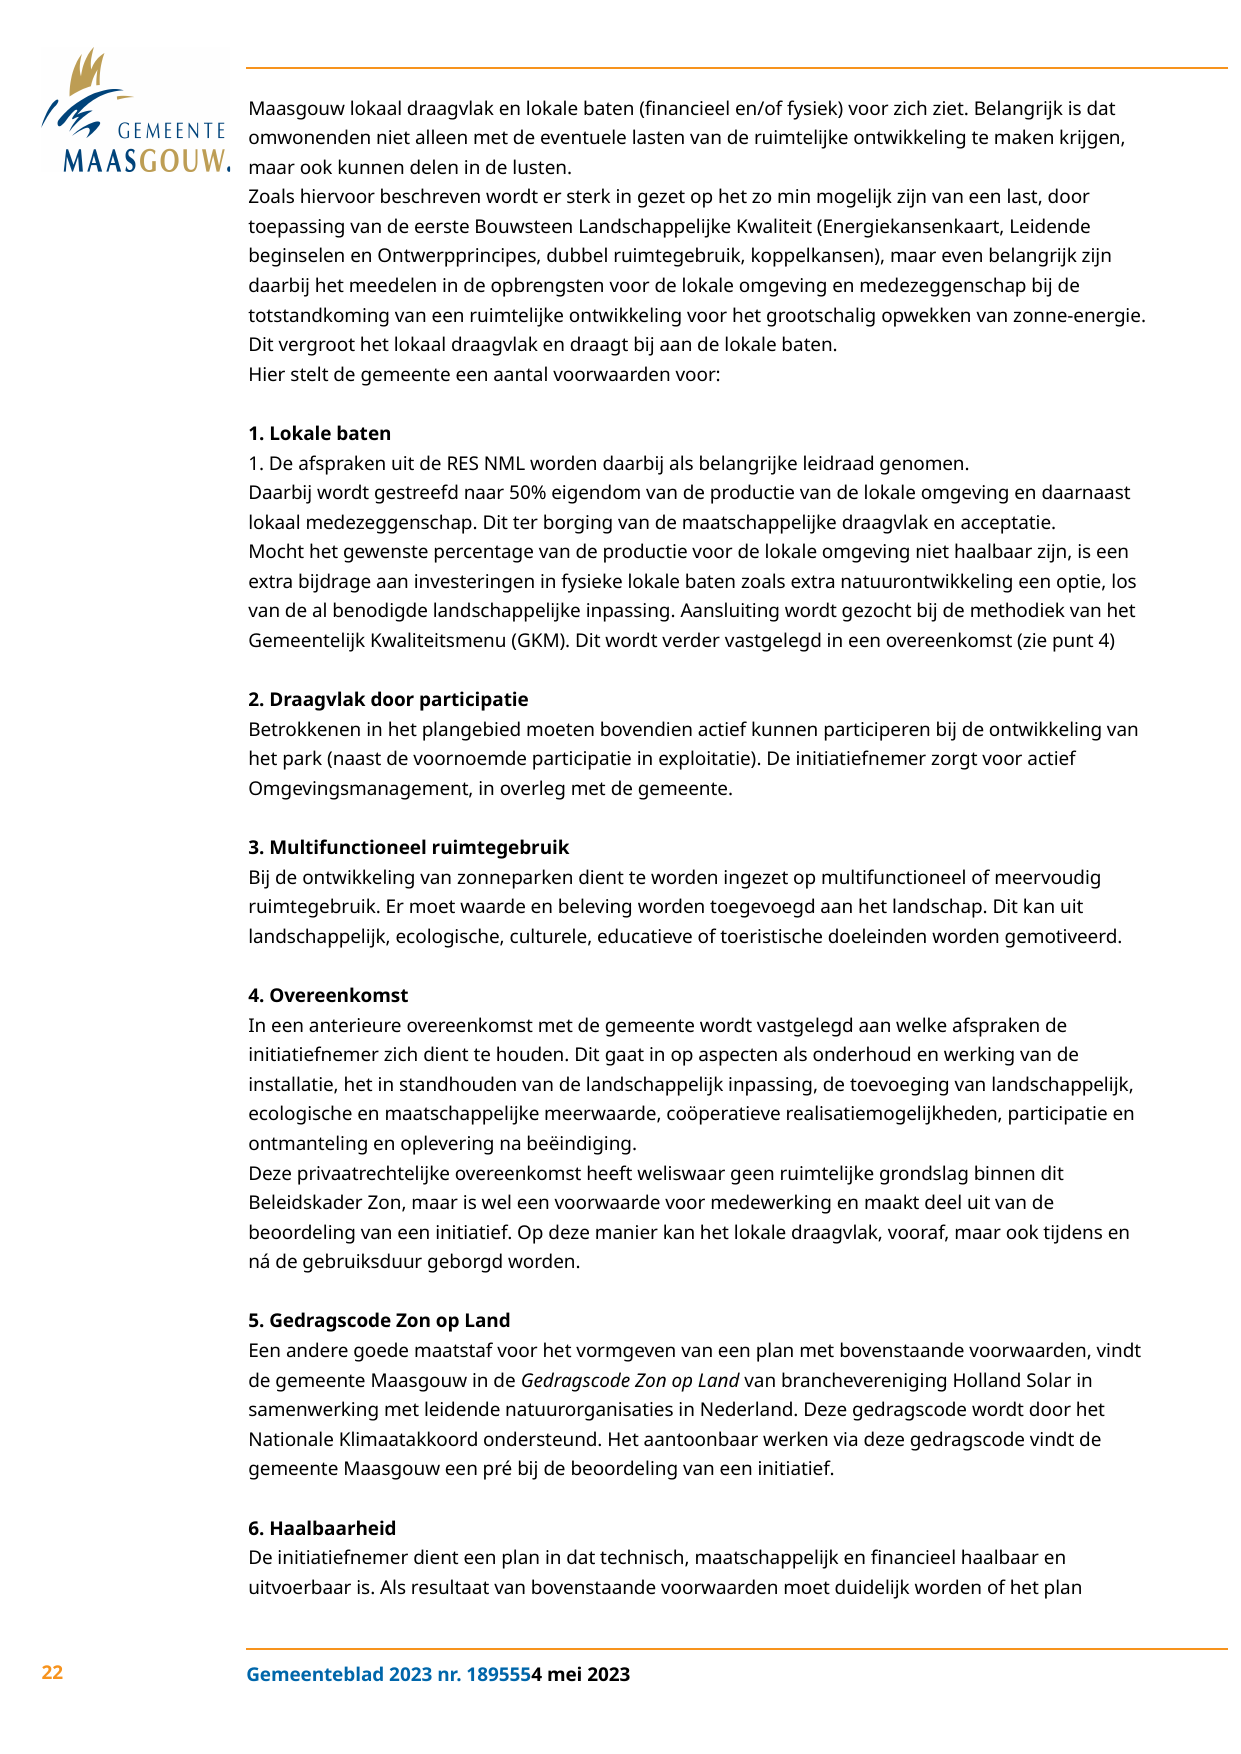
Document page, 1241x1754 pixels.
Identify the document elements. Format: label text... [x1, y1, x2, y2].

text Een andere goede maatstaf voor het vormgeven van een plan met bovenstaande voorwaarden, vindt de gemeente Maasgouw in de Gedragscode Zon op Land van branchevereniging Holland Solar in samenwerking met leidende natuurorganisaties in Nederland. Deze gedragscode wordt door het Nationale Klimaatakkoord ondersteund. Het aantoonbaar werken via deze gedragscode vindt de gemeente Maasgouw een pré bij de beoordeling van een initiatief. [248, 1337, 1152, 1481]
text 5. Gedragscode Zon op Land [248, 1308, 1152, 1333]
text Deze privaatrechtelijke overeenkomst heeft weliswaar geen ruimtelijke grondslag binnen dit Beleidskader Zon, maar is wel een voorwaarde voor medewerking en maakt deel uit van de beoordeling van een initiatief. Op deze manier kan het lokale draagvlak, vooraf, maar ook tijdens en ná de gebruiksduur geborgd worden. [248, 1160, 1152, 1274]
picture [41, 47, 231, 172]
text Maasgouw lokaal draagvlak en lokale baten (financieel en/of fysiek) voor zich ziet. Belangrijk is dat omwonenden niet alleen met de eventuele lasten van de ruimtelijke ontwikkeling te maken krijgen, maar ook kunnen delen in de lusten. [248, 95, 1152, 180]
text 3. Multifunctioneel ruimtegebruik [248, 834, 1152, 860]
text Hier stelt de gemeente een aantal voorwaarden voor: [248, 361, 1152, 387]
text 1. De afspraken uit de RES NML worden daarbij als belangrijke leidraad genomen. [248, 450, 1152, 476]
text De initiatiefnemer dient een plan in dat technisch, maatschappelijk en financieel haalbaar en uitvoerbaar is. Als resultaat van bovenstaande voorwaarden moet duidelijk worden of het plan [248, 1544, 1152, 1600]
text In een anterieure overeenkomst met de gemeente wordt vastgelegd aan welke afspraken de initiatiefnemer zich dient te houden. Dit gaat in op aspecten als onderhoud en werking van de installatie, het in standhouden van de landschappelijk inpassing, de toevoeging van landschappelijk, ecologische en maatschappelijke meerwaarde, coöperatieve realisatiemogelijkheden, participatie en ontmanteling en oplevering na beëindiging. [248, 1012, 1152, 1156]
text Bij de ontwikkeling van zonneparken dient te worden ingezet op multifunctioneel of meervoudig ruimtegebruik. Er moet waarde en beleving worden toegevoegd aan het landschap. Dit kan uit landschappelijk, ecologische, culturele, educatieve of toeristische doeleinden worden gemotiveerd. [248, 864, 1152, 949]
text Daarbij wordt gestreefd naar 50% eigendom van de productie van de lokale omgeving en daarnaast lokaal medezeggenschap. Dit ter borging van de maatschappelijke draagvlak en acceptatie. [248, 479, 1152, 535]
text Mocht het gewenste percentage van de productie voor de lokale omgeving niet haalbaar zijn, is een extra bijdrage aan investeringen in fysieke lokale baten zoals extra natuurontwikkeling een optie, los van de al benodigde landschappelijke inpassing. Aansluiting wordt gezocht bij de methodiek van het Gemeentelijk Kwaliteitsmenu (GKM). Dit wordt verder vastgelegd in een overeenkomst (zie punt 4) [248, 538, 1152, 653]
text Zoals hiervoor beschreven wordt er sterk in gezet op het zo min mogelijk zijn van een last, door toepassing van de eerste Bouwsteen Landschappelijke Kwaliteit (Energiekansenkaart, Leidende beginselen en Ontwerpprincipes, dubbel ruimtegebruik, koppelkansen), maar even belangrijk zijn daarbij het meedelen in de opbrengsten voor de lokale omgeving en medezeggenschap bij de totstandkoming van een ruimtelijke ontwikkeling voor het grootschalig opwekken van zonne-energie. Dit vergroot het lokaal draagvlak en draagt bij aan de lokale baten. [248, 183, 1152, 357]
text Betrokkenen in het plangebied moeten bovendien actief kunnen participeren bij de ontwikkeling van het park (naast de voornoemde participatie in exploitatie). De initiatiefnemer zorgt voor actief Omgevingsmanagement, in overleg met de gemeente. [248, 716, 1152, 801]
text 1. Lokale baten [248, 420, 1152, 446]
text 2. Draagvlak door participatie [248, 686, 1152, 712]
text 4. Overeenkomst [248, 982, 1152, 1008]
text 6. Haalbaarheid [248, 1515, 1152, 1541]
